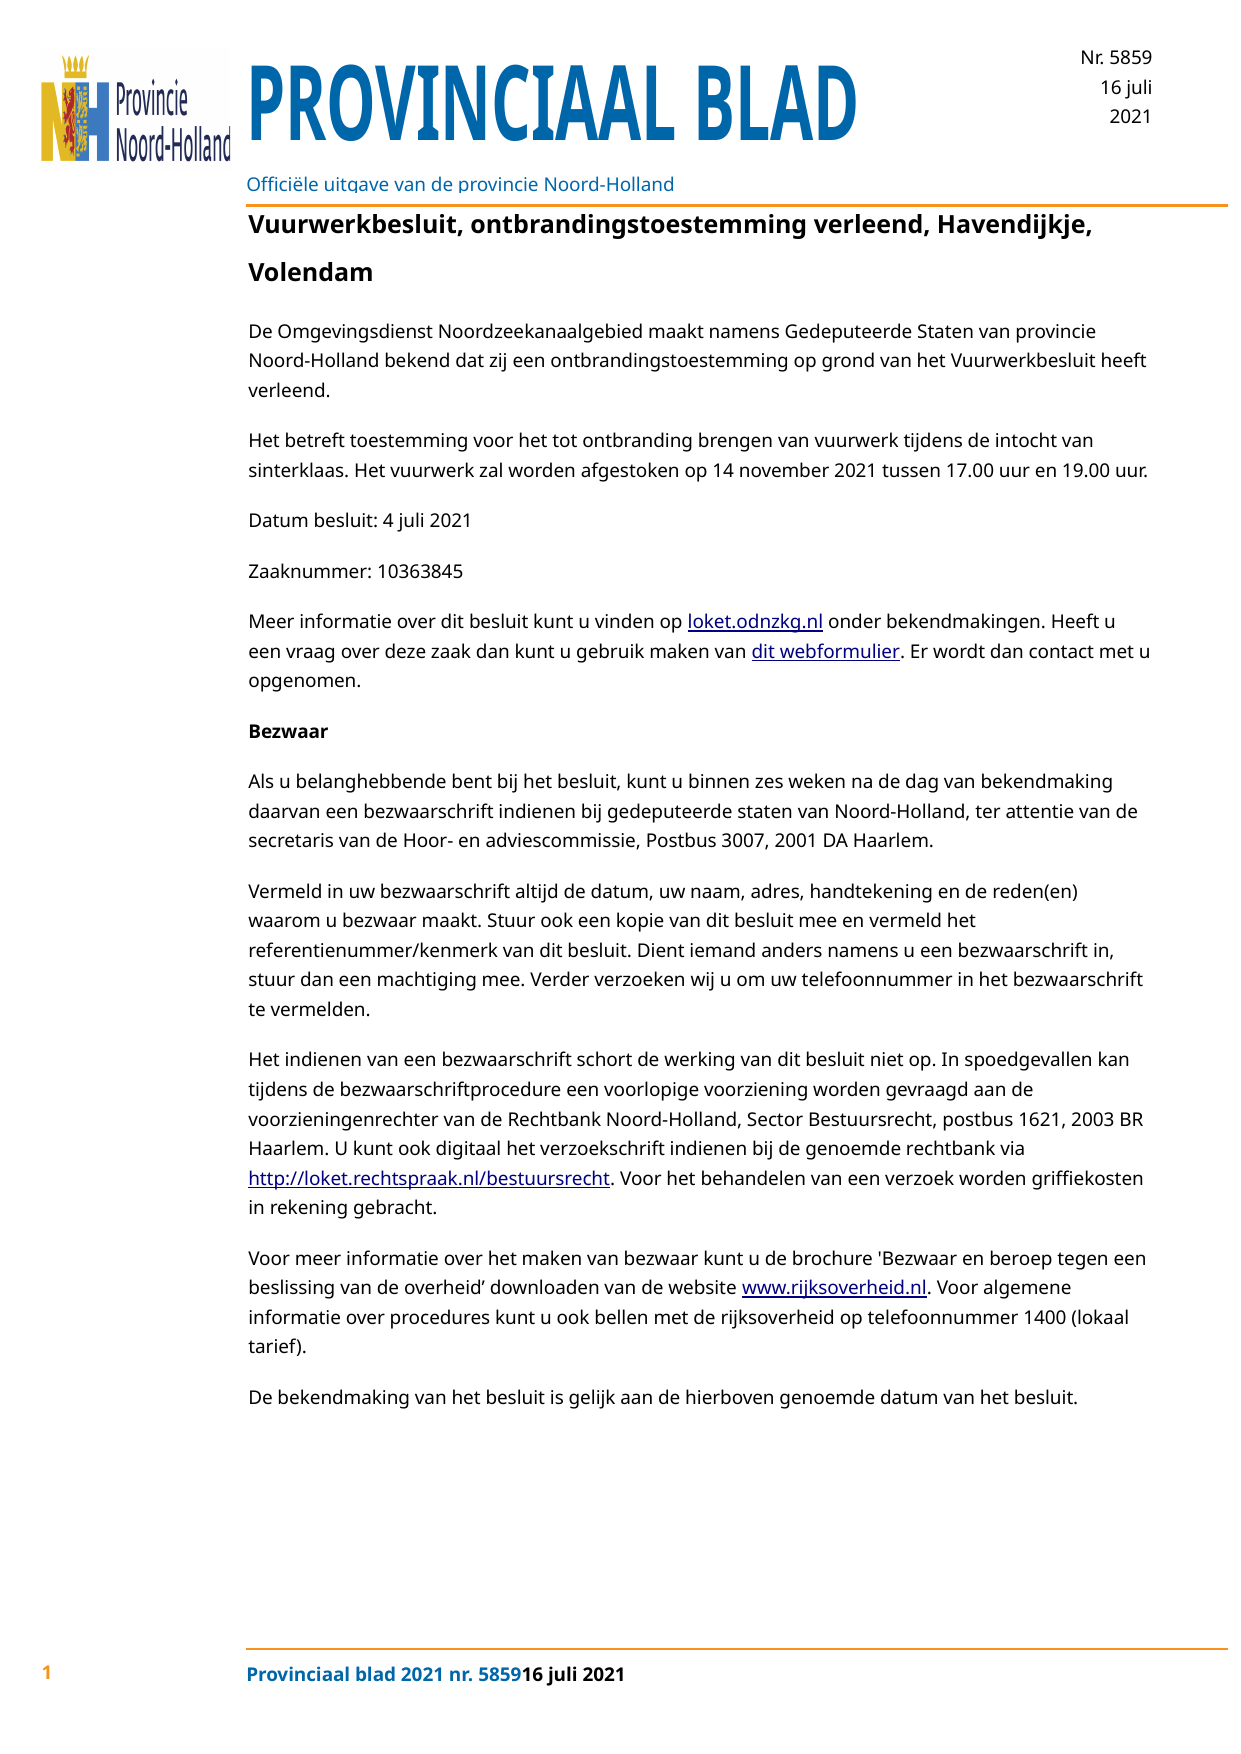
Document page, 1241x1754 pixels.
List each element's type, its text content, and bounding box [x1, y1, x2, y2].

text Vermeld in uw bezwaarschrift altijd de datum, uw naam, adres, handtekening en de reden(en) waarom u bezwaar maakt. Stuur ook een kopie van dit besluit mee en vermeld het referentienummer/kenmerk van dit besluit. Dient iemand anders namens u een bezwaarschrift in, stuur dan een machtiging mee. Verder verzoeken wij u om uw telefoonnummer in het bezwaarschrift te vermelden. [248, 878, 1152, 1022]
text Vuurwerkbesluit, ontbrandingstoestemming verleend, Havendijkje, Volendam [248, 207, 1152, 288]
text Bezwaar [248, 718, 1152, 744]
text Het indienen van een bezwaarschrift schort de werking van dit besluit niet op. In spoedgevallen kan tijdens de bezwaarschriftprocedure een voorlopige voorziening worden gevraagd aan de voorzieningenrechter van de Rechtbank Noord-Holland, Sector Bestuursrecht, postbus 1621, 2003 BR Haarlem. U kunt ook digitaal het verzoekschrift indienen bij de genoemde rechtbank via http://loket.rechtspraak.nl/bestuursrecht. Voor het behandelen van een verzoek worden griffiekosten in rekening gebracht. [248, 1047, 1152, 1220]
text De Omgevingsdienst Noordzeekanaalgebied maakt namens Gedeputeerde Staten van provincie Noord-Holland bekend dat zij een ontbrandingstoestemming op grond van het Vuurwerkbesluit heeft verleend. [248, 318, 1152, 403]
text Het betreft toestemming voor het tot ontbranding brengen van vuurwerk tijdens de intocht van sinterklaas. Het vuurwerk zal worden afgestoken op 14 november 2021 tussen 17.00 uur en 19.00 uur. [248, 427, 1152, 483]
text Als u belanghebbende bent bij het besluit, kunt u binnen zes weken na de dag van bekendmaking daarvan een bezwaarschrift indienen bij gedeputeerde staten van Noord-Holland, ter attentie van de secretaris van de Hoor- en adviescommissie, Postbus 3007, 2001 DA Haarlem. [248, 768, 1152, 853]
picture [41, 47, 231, 172]
text Zaaknummer: 10363845 [248, 558, 1152, 584]
text Meer informatie over dit besluit kunt u vinden op loket.odnzkg.nl onder bekendmakingen. Heeft u een vraag over deze zaak dan kunt u gebruik maken van dit webformulier. Er wordt dan contact met u opgenomen. [248, 608, 1152, 693]
text Voor meer informatie over het maken van bezwaar kunt u de brochure 'Bezwaar en beroep tegen een beslissing van de overheid’ downloaden van de website www.rijksoverheid.nl. Voor algemene informatie over procedures kunt u ook bellen met de rijksoverheid op telefoonnummer 1400 (lokaal tarief). [248, 1245, 1152, 1359]
text De bekendmaking van het besluit is gelijk aan de hierboven genoemde datum van het besluit. [248, 1384, 1152, 1410]
text Datum besluit: 4 juli 2021 [248, 507, 1152, 533]
